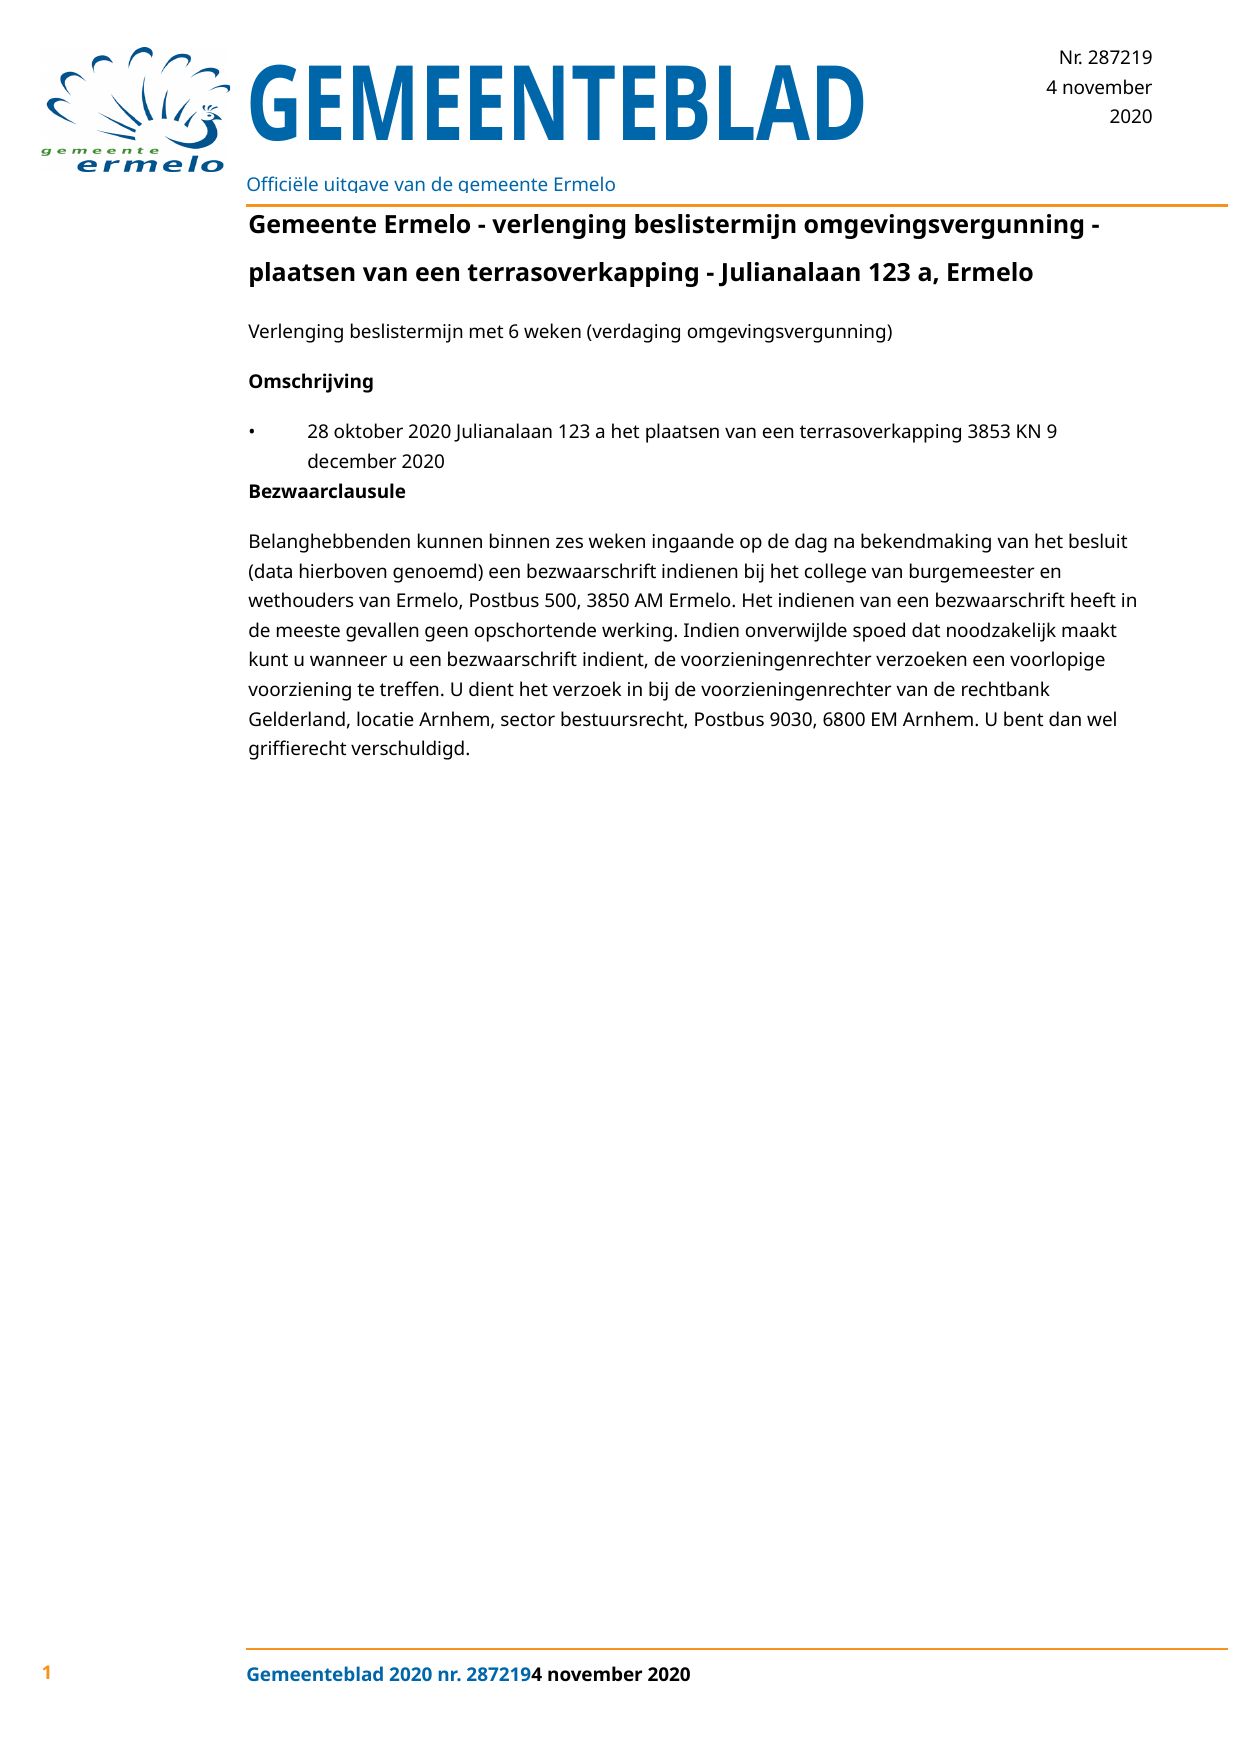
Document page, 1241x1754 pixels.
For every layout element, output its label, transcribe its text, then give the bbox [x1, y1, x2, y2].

text Omschrijving [248, 368, 1152, 394]
text Verlenging beslistermijn met 6 weken (verdaging omgevingsvergunning) [248, 318, 1152, 344]
text Gemeente Ermelo - verlenging beslistermijn omgevingsvergunning - plaatsen van een terrasoverkapping - Julianalaan 123 a, Ermelo [248, 207, 1152, 288]
list 28 oktober 2020 Julianalaan 123 a het plaatsen van een terrasoverkapping 3853 KN 9 december 2020 [248, 419, 1152, 474]
text Bezwaarclausule [248, 478, 1152, 504]
text Belanghebbenden kunnen binnen zes weken ingaande op de dag na bekendmaking van het besluit (data hierboven genoemd) een bezwaarschrift indienen bij het college van burgemeester en wethouders van Ermelo, Postbus 500, 3850 AM Ermelo. Het indienen van een bezwaarschrift heeft in de meeste gevallen geen opschortende werking. Indien onverwijlde spoed dat noodzakelijk maakt kunt u wanneer u een bezwaarschrift indient, de voorzieningenrechter verzoeken een voorlopige voorziening te treffen. U dient het verzoek in bij de voorzieningenrechter van de rechtbank Gelderland, locatie Arnhem, sector bestuursrecht, Postbus 9030, 6800 EM Arnhem. U bent dan wel griffierecht verschuldigd. [248, 528, 1152, 761]
picture [41, 47, 231, 172]
